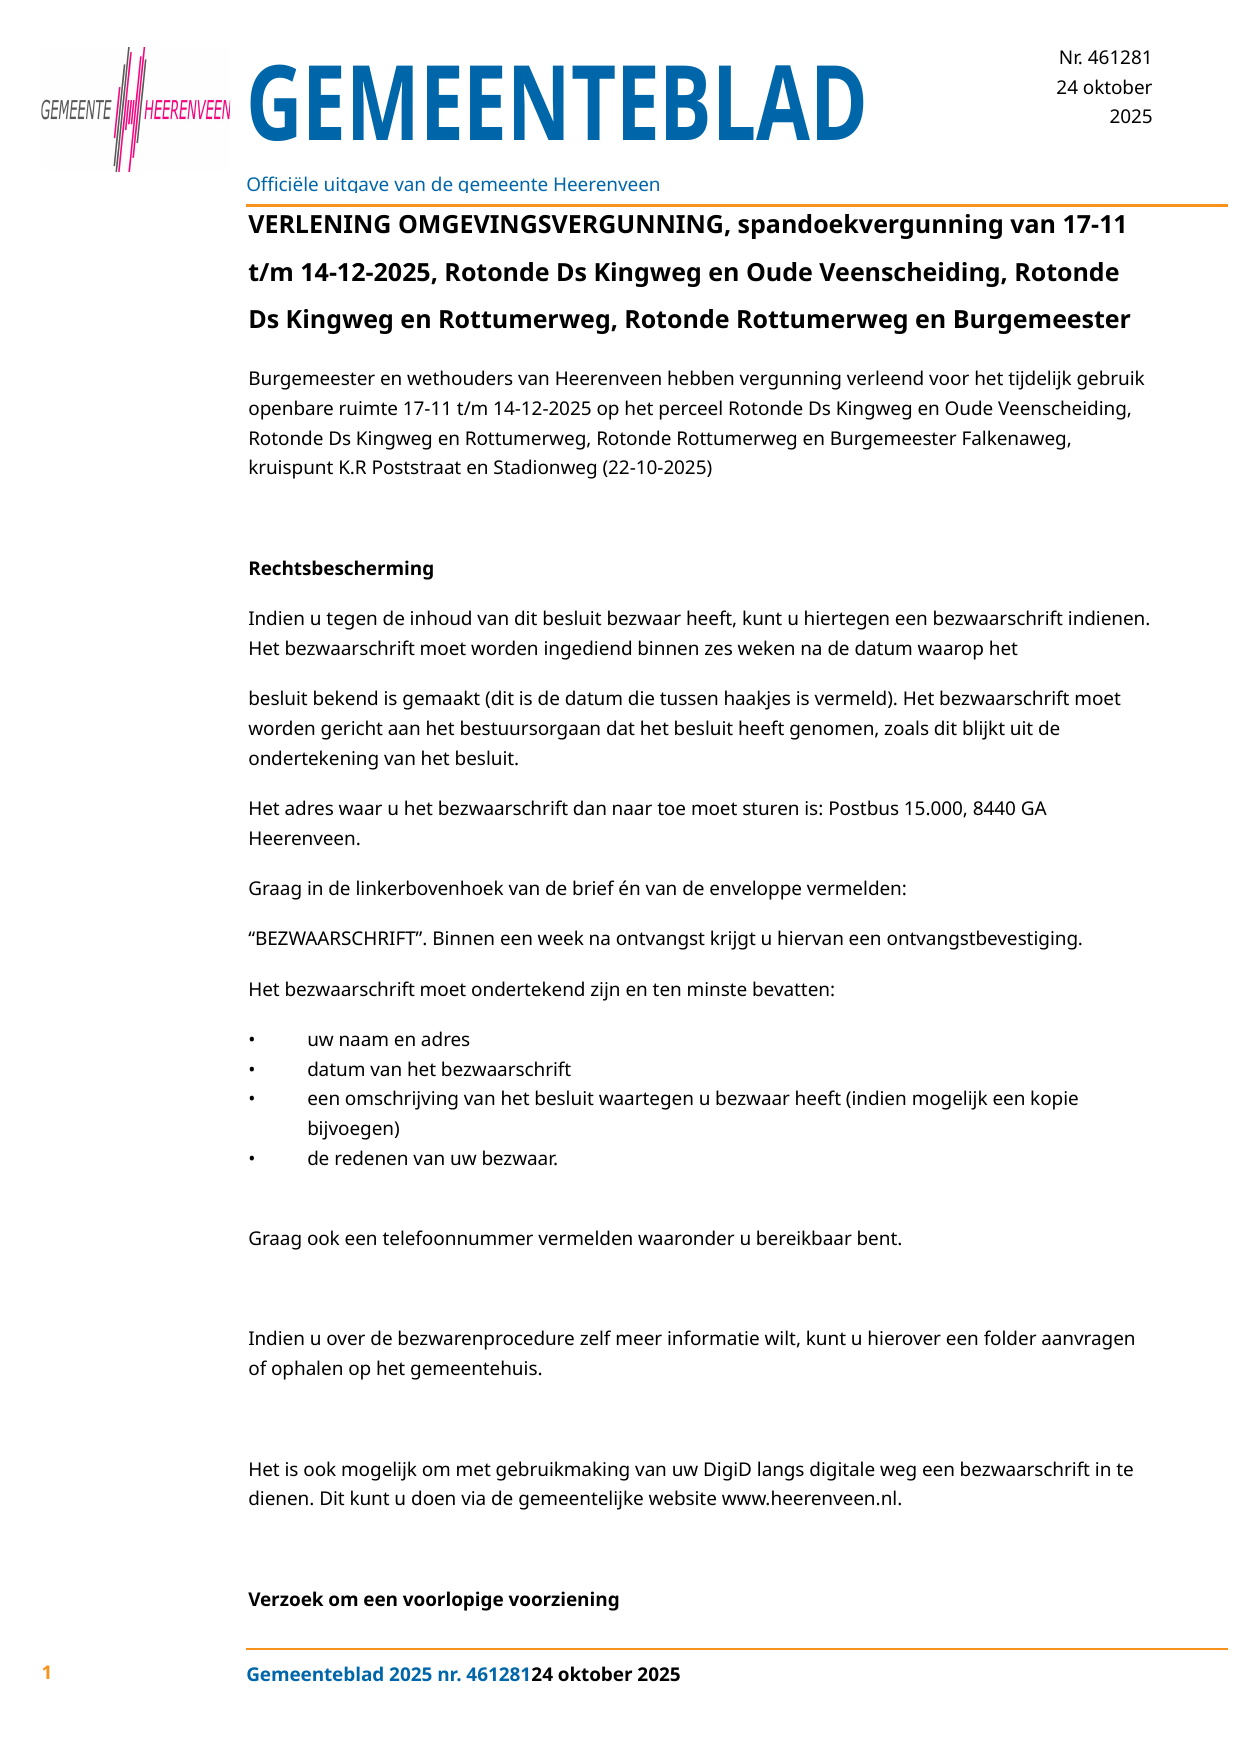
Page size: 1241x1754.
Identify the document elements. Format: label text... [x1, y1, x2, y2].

text Verzoek om een voorlopige voorziening [248, 1586, 1152, 1612]
text VERLENING OMGEVINGSVERGUNNING, spandoekvergunning van 17-11 t/m 14-12-2025, Rotonde Ds Kingweg en Oude Veenscheiding, Rotonde Ds Kingweg en Rottumerweg, Rotonde Rottumerweg en Burgemeester [248, 207, 1152, 336]
list datum van het bezwaarschrift [248, 1056, 1152, 1082]
text Graag ook een telefoonnummer vermelden waaronder u bereikbaar bent. [248, 1225, 1152, 1250]
list de redenen van uw bezwaar. [248, 1145, 1152, 1170]
list uw naam en adres [248, 1026, 1152, 1052]
text Het bezwaarschrift moet ondertekend zijn en ten minste bevatten: [248, 976, 1152, 1002]
text Indien u tegen de inhoud van dit besluit bezwaar heeft, kunt u hiertegen een bezwaarschrift indienen. Het bezwaarschrift moet worden ingediend binnen zes weken na de datum waarop het [248, 606, 1152, 661]
text Rechtsbescherming [248, 555, 1152, 581]
text Het is ook mogelijk om met gebruikmaking van uw DigiD langs digitale weg een bezwaarschrift in te dienen. Dit kunt u doen via de gemeentelijke website www.heerenveen.nl. [248, 1456, 1152, 1511]
picture [41, 47, 231, 172]
text “BEZWAARSCHRIFT”. Binnen een week na ontvangst krijgt u hiervan een ontvangstbevestiging. [248, 926, 1152, 951]
text Indien u over de bezwarenprocedure zelf meer informatie wilt, kunt u hierover een folder aanvragen of ophalen op het gemeentehuis. [248, 1326, 1152, 1381]
list een omschrijving van het besluit waartegen u bezwaar heeft (indien mogelijk een kopie bijvoegen) [248, 1086, 1152, 1141]
text besluit bekend is gemaakt (dit is de datum die tussen haakjes is vermeld). Het bezwaarschrift moet worden gericht aan het bestuursorgaan dat het besluit heeft genomen, zoals dit blijkt uit de ondertekening van het besluit. [248, 686, 1152, 770]
text Burgemeester en wethouders van Heerenveen hebben vergunning verleend voor het tijdelijk gebruik openbare ruimte 17-11 t/m 14-12-2025 op het perceel Rotonde Ds Kingweg en Oude Veenscheiding, Rotonde Ds Kingweg en Rottumerweg, Rotonde Rottumerweg en Burgemeester Falkenaweg, kruispunt K.R Poststraat en Stadionweg (22-10-2025) [248, 366, 1152, 480]
text Graag in de linkerbovenhoek van de brief én van de enveloppe vermelden: [248, 875, 1152, 901]
text Het adres waar u het bezwaarschrift dan naar toe moet sturen is: Postbus 15.000, 8440 GA Heerenveen. [248, 795, 1152, 850]
